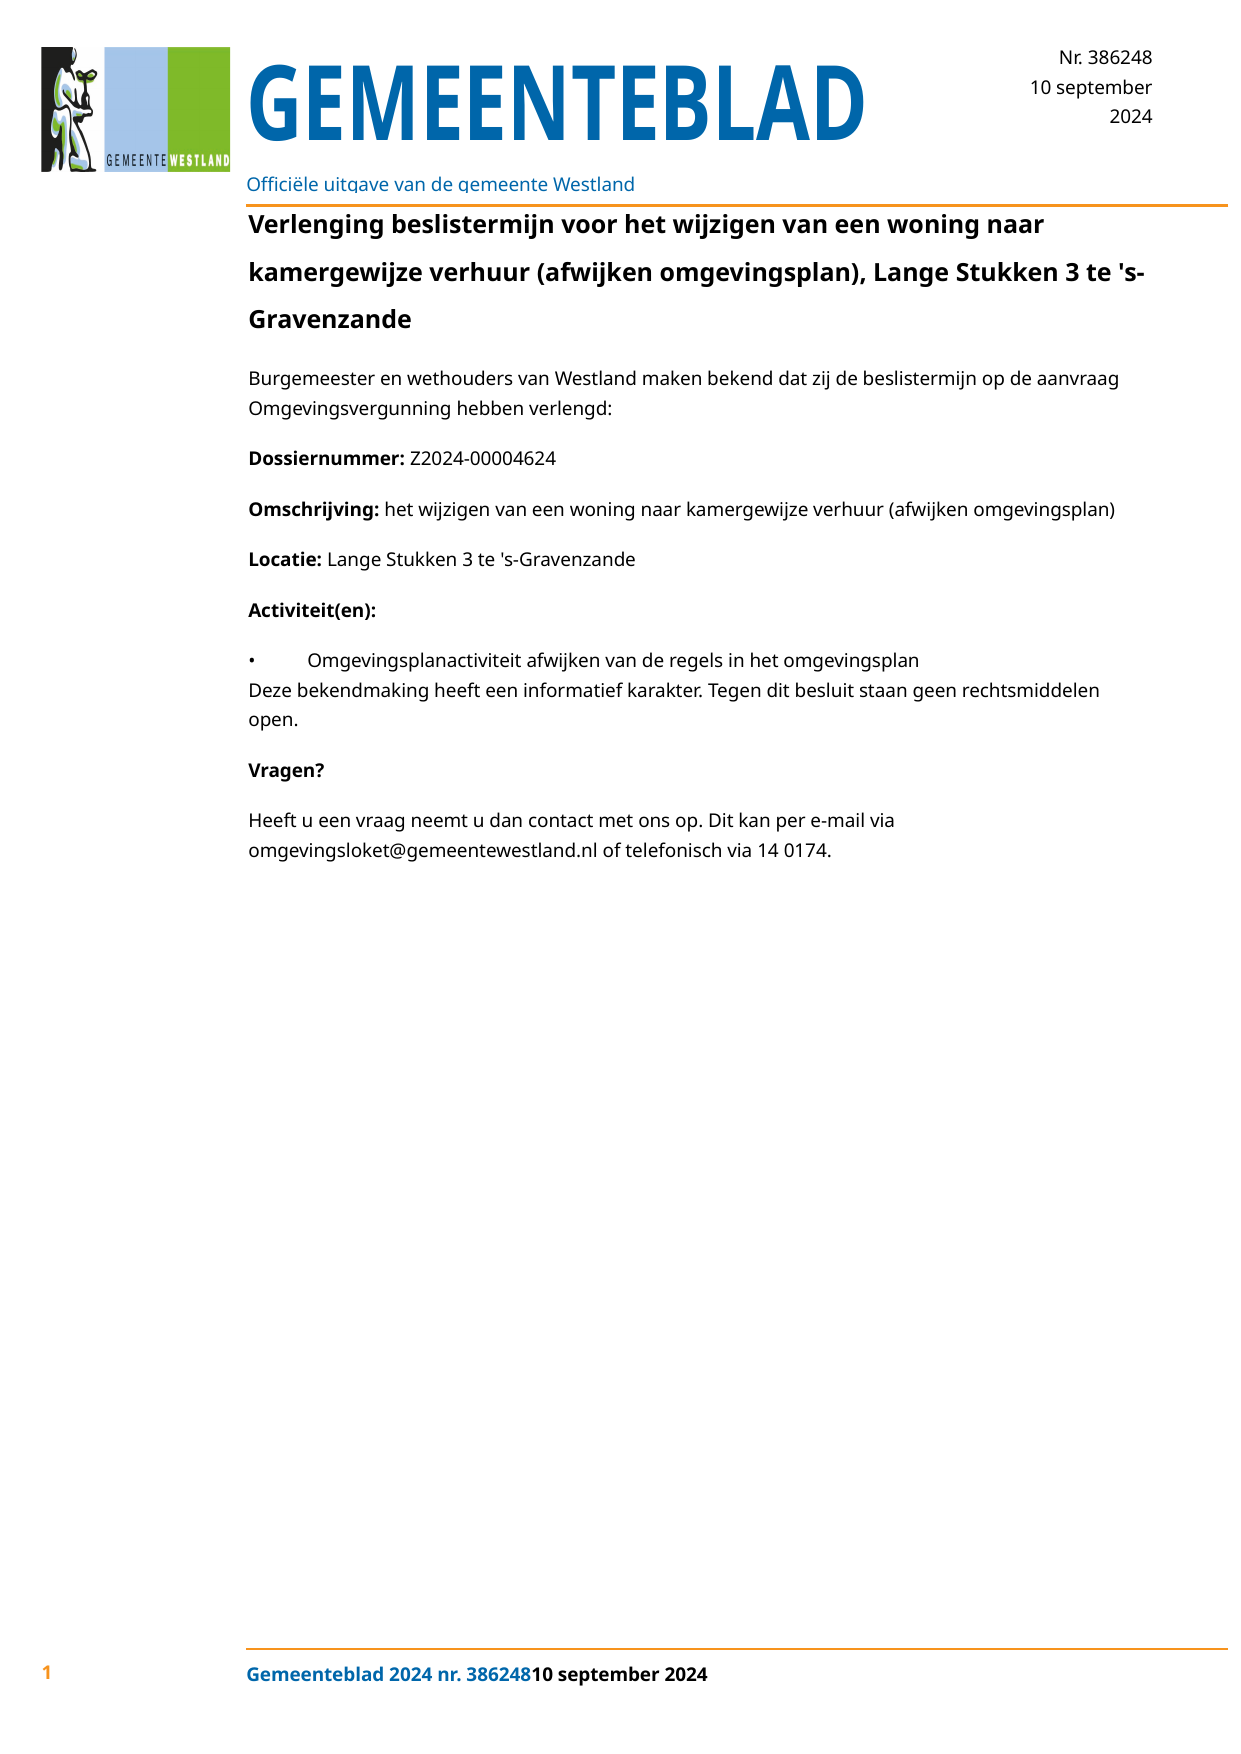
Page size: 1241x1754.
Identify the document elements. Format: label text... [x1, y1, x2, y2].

picture [41, 47, 231, 172]
text Vragen? [248, 757, 1152, 782]
text Burgemeester en wethouders van Westland maken bekend dat zij de beslistermijn op de aanvraag Omgevingsvergunning hebben verlengd: [248, 366, 1152, 421]
text Heeft u een vraag neemt u dan contact met ons op. Dit kan per e-mail via omgevingsloket@gemeentewestland.nl of telefonisch via 14 0174. [248, 807, 1152, 862]
text Dossiernummer: Z2024-00004624 [248, 446, 1152, 471]
text Deze bekendmaking heeft een informatief karakter. Tegen dit besluit staan geen rechtsmiddelen open. [248, 677, 1152, 732]
text Verlenging beslistermijn voor het wijzigen van een woning naar kamergewijze verhuur (afwijken omgevingsplan), Lange Stukken 3 te 's-Gravenzande [248, 207, 1152, 336]
text Locatie: Lange Stukken 3 te 's-Gravenzande [248, 546, 1152, 572]
list Omgevingsplanactiviteit afwijken van de regels in het omgevingsplan [248, 647, 1152, 673]
text Omschrijving: het wijzigen van een woning naar kamergewijze verhuur (afwijken omgevingsplan) [248, 496, 1152, 522]
text Activiteit(en): [248, 597, 1152, 622]
